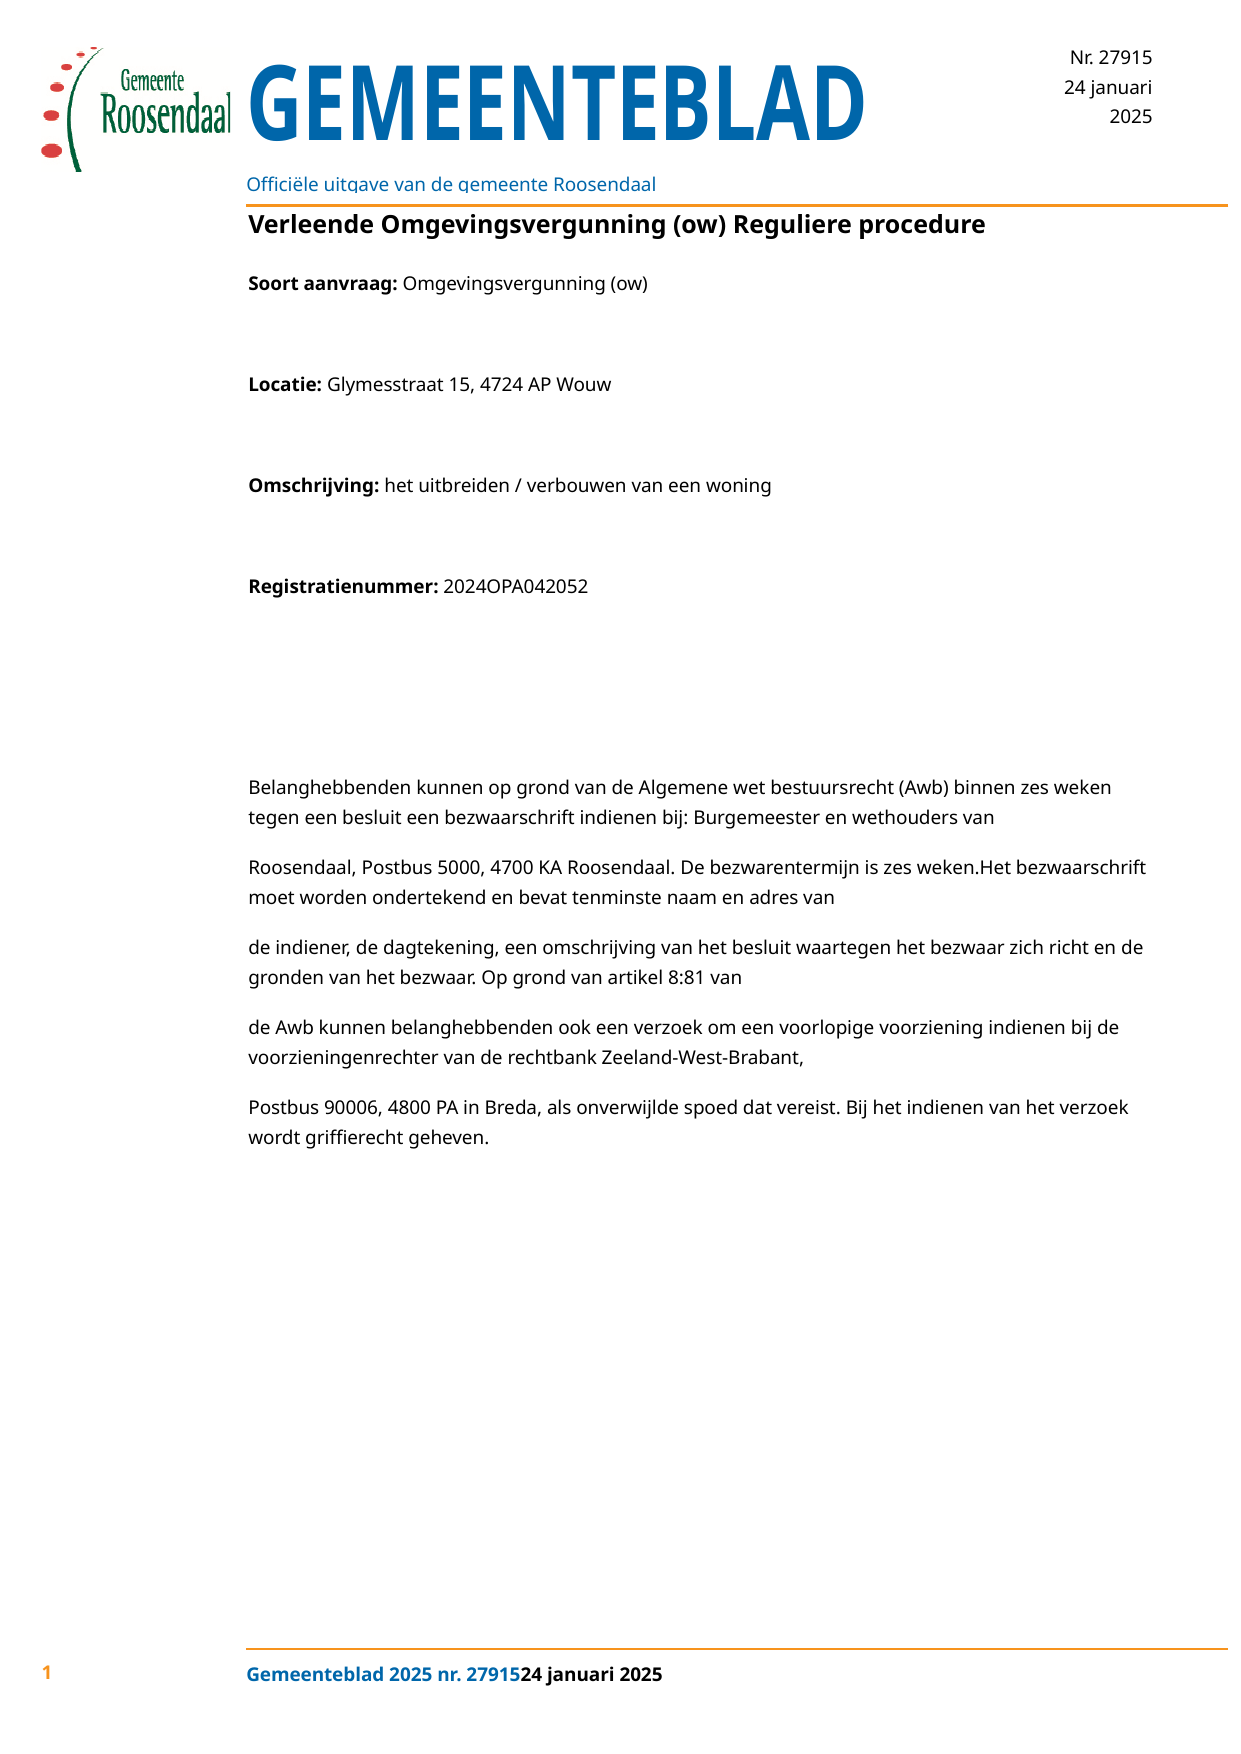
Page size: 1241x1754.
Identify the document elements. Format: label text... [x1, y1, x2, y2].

text de indiener, de dagtekening, een omschrijving van het besluit waartegen het bezwaar zich richt en de gronden van het bezwaar. Op grond van artikel 8:81 van [248, 934, 1152, 990]
text Verleende Omgevingsvergunning (ow) Reguliere procedure [248, 207, 1152, 241]
text Soort aanvraag: Omgevingsvergunning (ow) [248, 270, 1152, 296]
text Postbus 90006, 4800 PA in Breda, als onverwijlde spoed dat vereist. Bij het indienen van het verzoek wordt griffierecht geheven. [248, 1094, 1152, 1150]
picture [41, 47, 231, 172]
text de Awb kunnen belanghebbenden ook een verzoek om een voorlopige voorziening indienen bij de voorzieningenrechter van de rechtbank Zeeland-West-Brabant, [248, 1014, 1152, 1070]
text Locatie: Glymesstraat 15, 4724 AP Wouw [248, 371, 1152, 397]
text Omschrijving: het uitbreiden / verbouwen van een woning [248, 472, 1152, 498]
text Registratienummer: 2024OPA042052 [248, 573, 1152, 598]
text Belanghebbenden kunnen op grond van de Algemene wet bestuursrecht (Awb) binnen zes weken tegen een besluit een bezwaarschrift indienen bij: Burgemeester en wethouders van [248, 774, 1152, 830]
text Roosendaal, Postbus 5000, 4700 KA Roosendaal. De bezwarentermijn is zes weken.Het bezwaarschrift moet worden ondertekend en bevat tenminste naam en adres van [248, 854, 1152, 910]
